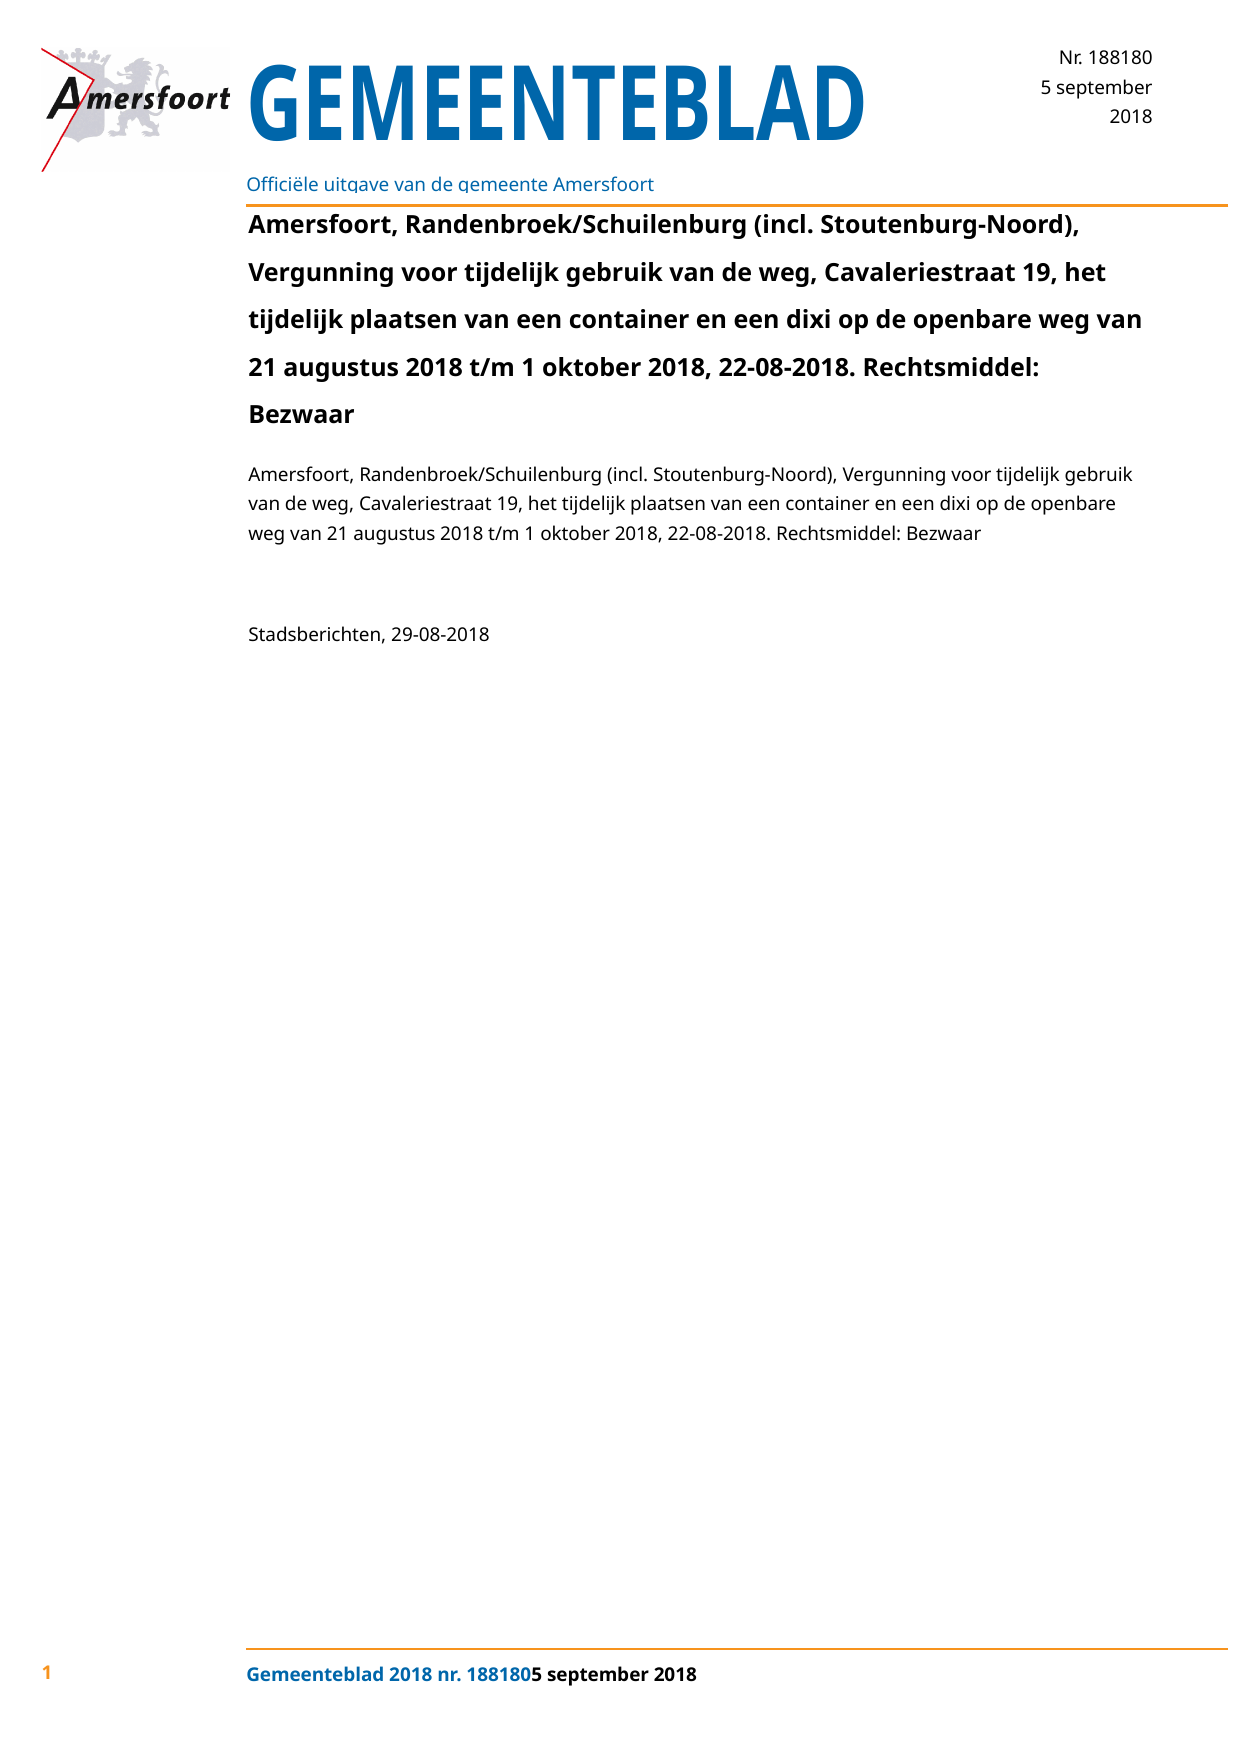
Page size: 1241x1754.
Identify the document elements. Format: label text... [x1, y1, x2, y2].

text Stadsberichten, 29-08-2018 [248, 621, 1152, 646]
text Amersfoort, Randenbroek/Schuilenburg (incl. Stoutenburg-Noord), Vergunning voor tijdelijk gebruik van de weg, Cavaleriestraat 19, het tijdelijk plaatsen van een container en een dixi op de openbare weg van 21 augustus 2018 t/m 1 oktober 2018, 22-08-2018. Rechtsmiddel: Bezwaar [248, 461, 1152, 546]
text Amersfoort, Randenbroek/Schuilenburg (incl. Stoutenburg-Noord), Vergunning voor tijdelijk gebruik van de weg, Cavaleriestraat 19, het tijdelijk plaatsen van een container en een dixi op de openbare weg van 21 augustus 2018 t/m 1 oktober 2018, 22-08-2018. Rechtsmiddel: Bezwaar [248, 207, 1152, 431]
picture [41, 47, 231, 172]
